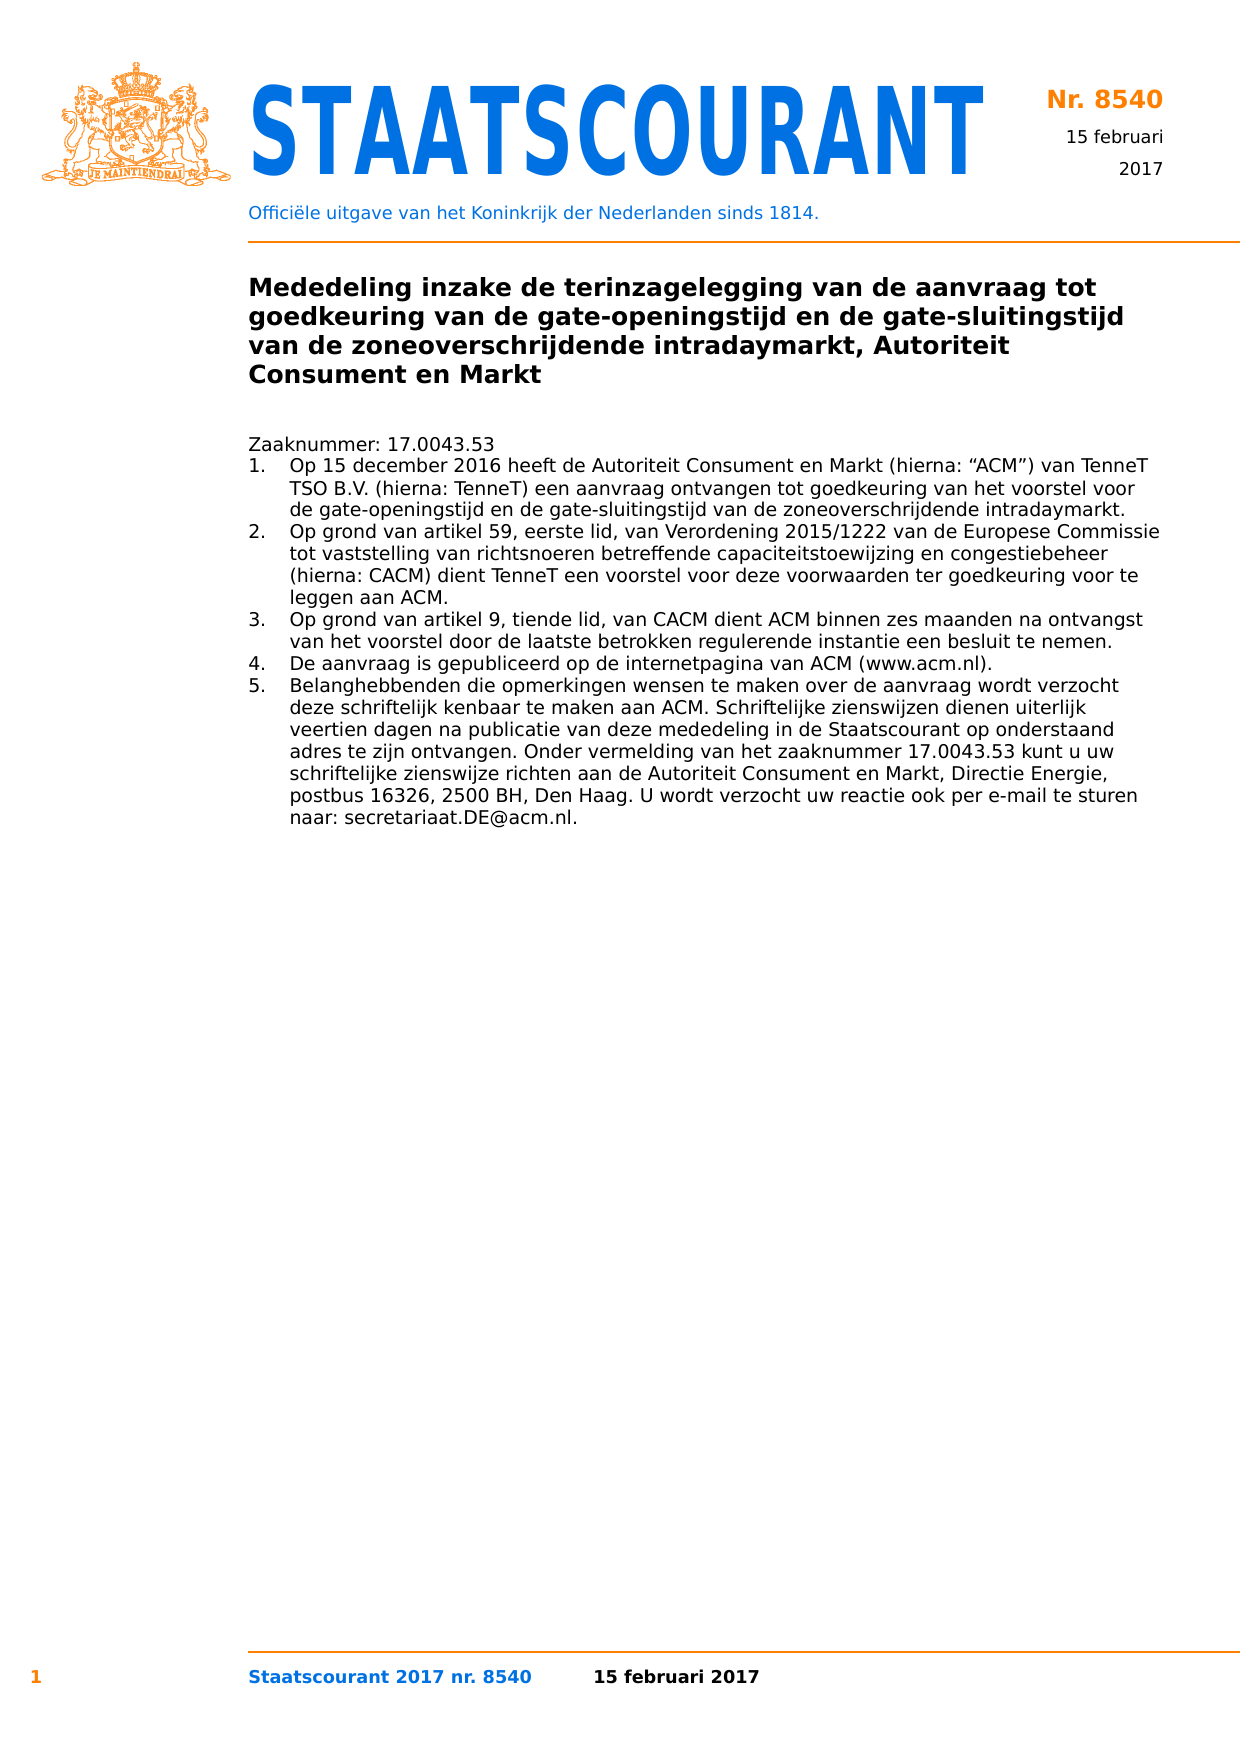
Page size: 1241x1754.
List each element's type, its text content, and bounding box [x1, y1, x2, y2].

table_cell Officiële uitgave van het Koninkrijk der Nederlanden sinds 1814. [248, 203, 1240, 241]
picture [41, 62, 231, 186]
text 3. Op grond van artikel 9, tiende lid, van CACM dient ACM binnen zes maanden na ontvangst van het voorstel door de laatste betrokken regulerende instantie een besluit te nemen. [248, 609, 1163, 653]
table_cell 15 februari [998, 121, 1240, 153]
text 5. Belanghebbenden die opmerkingen wensen te maken over de aanvraag wordt verzocht deze schriftelijk kenbaar te maken aan ACM. Schriftelijke zienswijzen dienen uiterlijk veertien dagen na publicatie van deze mededeling in de Staatscourant op onderstaand adres te zijn ontvangen. Onder vermelding van het zaaknummer 17.0043.53 kunt u uw schriftelijke zienswijze richten aan de Autoriteit Consument en Markt, Directie Energie, postbus 16326, 2500 BH, Den Haag. U wordt verzocht uw reactie ook per e-mail te sturen naar: secretariaat.DE@acm.nl. [248, 675, 1163, 829]
table_header [25, 62, 248, 241]
text Zaaknummer: 17.0043.53 [248, 433, 1163, 455]
text 1. Op 15 december 2016 heeft de Autoriteit Consument en Markt (hierna: “ACM”) van TenneT TSO B.V. (hierna: TenneT) een aanvraag ontvangen tot goedkeuring van het voorstel voor de gate-openingstijd en de gate-sluitingstijd van de zoneoverschrijdende intradaymarkt. [248, 455, 1163, 521]
table_cell 2017 [998, 153, 1240, 203]
text 4. De aanvraag is gepubliceerd op de internetpagina van ACM (www.acm.nl). [248, 653, 1163, 675]
subtitle Mededeling inzake de terinzagelegging van de aanvraag tot goedkeuring van de gate-openingstijd en de gate-sluitingstijd van de zoneoverschrijdende intradaymarkt, Autoriteit Consument en Markt [248, 273, 1163, 390]
table_header STAATSCOURANT [248, 62, 998, 203]
table_header Nr. 8540 [998, 62, 1240, 121]
text 2. Op grond van artikel 59, eerste lid, van Verordening 2015/1222 van de Europese Commissie tot vaststelling van richtsnoeren betreffende capaciteitstoewijzing en congestiebeheer (hierna: CACM) dient TenneT een voorstel voor deze voorwaarden ter goedkeuring voor te leggen aan ACM. [248, 521, 1163, 609]
